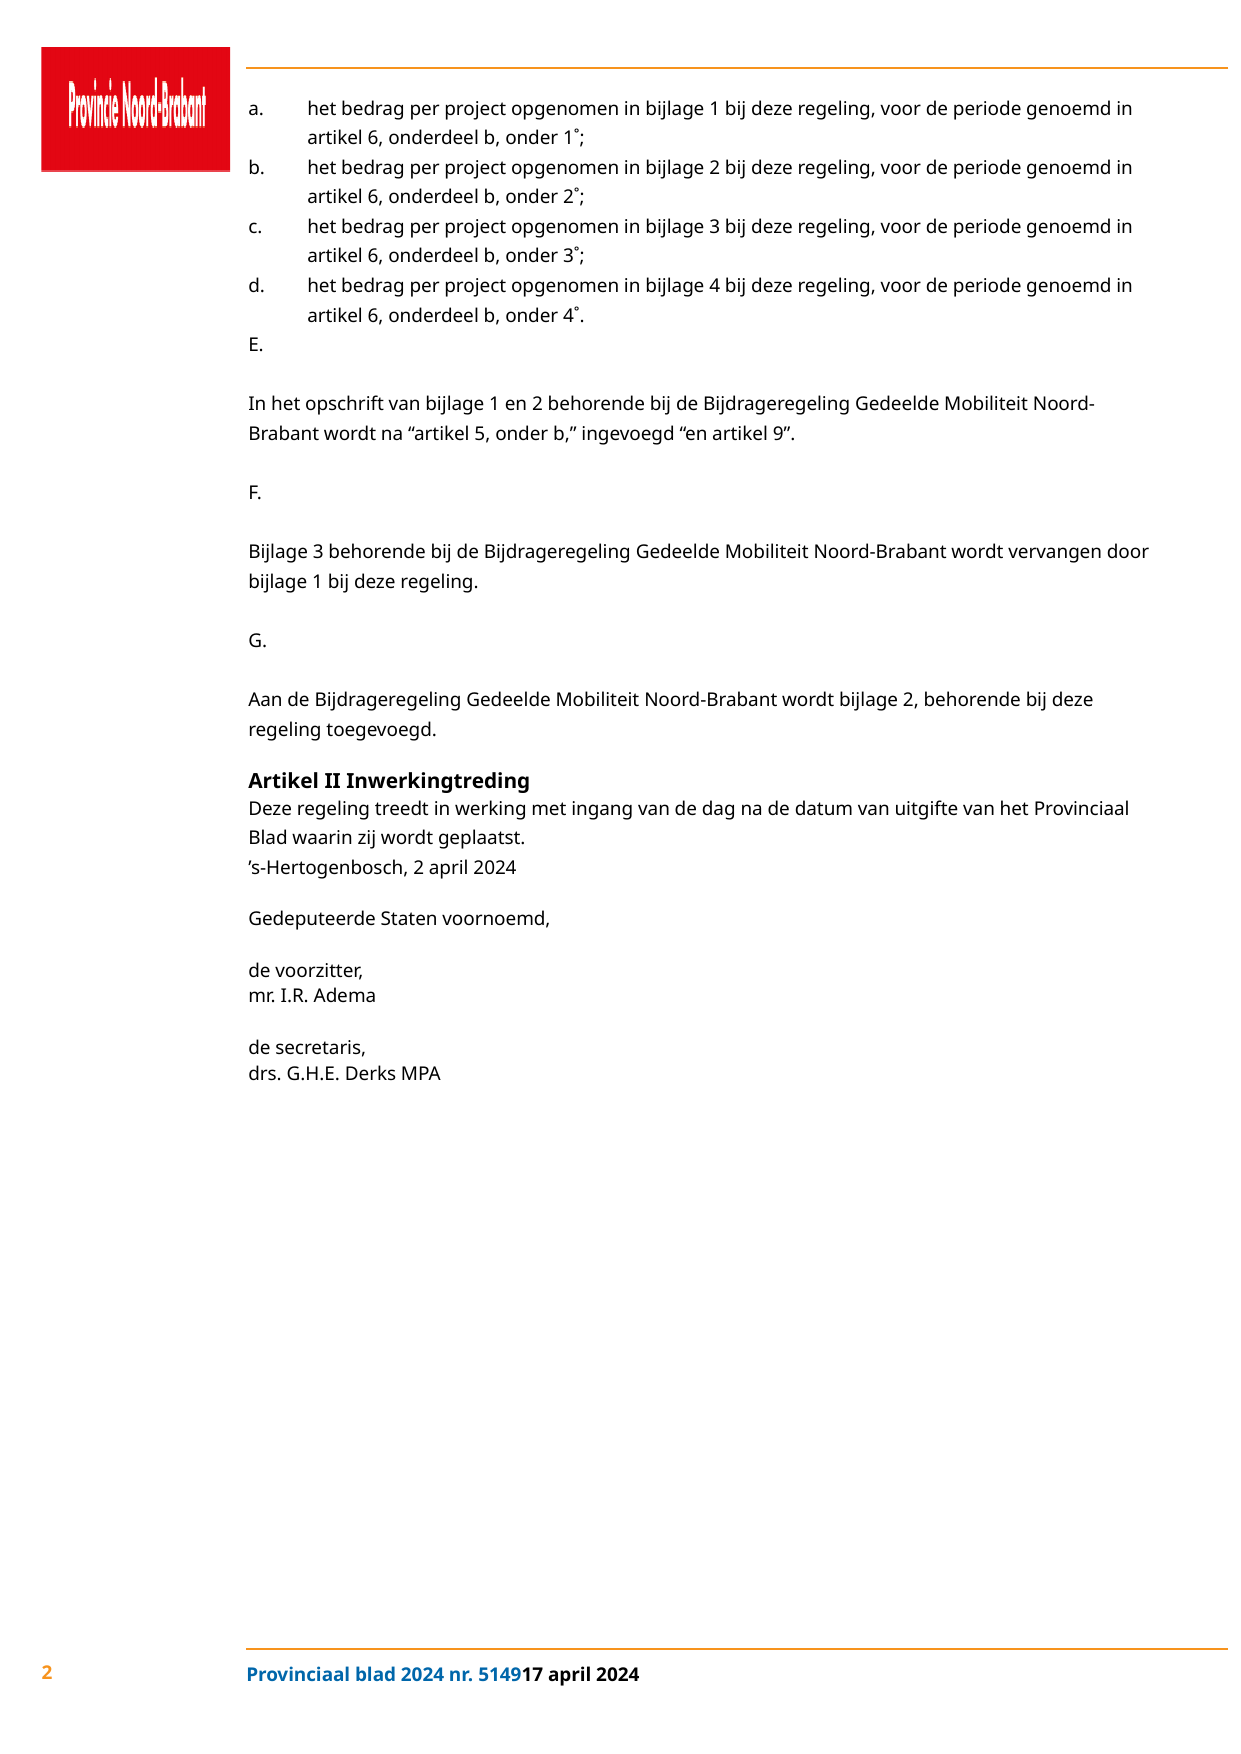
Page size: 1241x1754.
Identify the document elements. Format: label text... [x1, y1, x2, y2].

picture [41, 47, 231, 172]
text drs. G.H.E. Derks MPA [248, 1060, 1152, 1086]
text mr. I.R. Adema [248, 983, 1152, 1008]
text In het opschrift van bijlage 1 en 2 behorende bij de Bijdrageregeling Gedeelde Mobiliteit Noord-Brabant wordt na “artikel 5, onder b,” ingevoegd “en artikel 9”. [248, 391, 1152, 446]
text F. [248, 479, 1152, 505]
text Deze regeling treedt in werking met ingang van de dag na de datum van uitgifte van het Provinciaal Blad waarin zij wordt geplaatst. [248, 795, 1152, 850]
list het bedrag per project opgenomen in bijlage 1 bij deze regeling, voor de periode genoemd in artikel 6, onderdeel b, onder 1˚; [248, 95, 1152, 150]
text Bijlage 3 behorende bij de Bijdrageregeling Gedeelde Mobiliteit Noord-Brabant wordt vervangen door bijlage 1 bij deze regeling. [248, 538, 1152, 594]
list het bedrag per project opgenomen in bijlage 3 bij deze regeling, voor de periode genoemd in artikel 6, onderdeel b, onder 3˚; [248, 213, 1152, 268]
list het bedrag per project opgenomen in bijlage 4 bij deze regeling, voor de periode genoemd in artikel 6, onderdeel b, onder 4˚. [248, 272, 1152, 328]
text de voorzitter, [248, 957, 1152, 983]
text de secretaris, [248, 1034, 1152, 1060]
text Aan de Bijdrageregeling Gedeelde Mobiliteit Noord-Brabant wordt bijlage 2, behorende bij deze regeling toegevoegd. [248, 686, 1152, 742]
list het bedrag per project opgenomen in bijlage 2 bij deze regeling, voor de periode genoemd in artikel 6, onderdeel b, onder 2˚; [248, 154, 1152, 209]
text Gedeputeerde Staten voornoemd, [248, 906, 1152, 931]
text Artikel II Inwerkingtreding [248, 766, 1152, 795]
text G. [248, 627, 1152, 653]
text E. [248, 331, 1152, 357]
text ’s-Hertogenbosch, 2 april 2024 [248, 854, 1152, 880]
